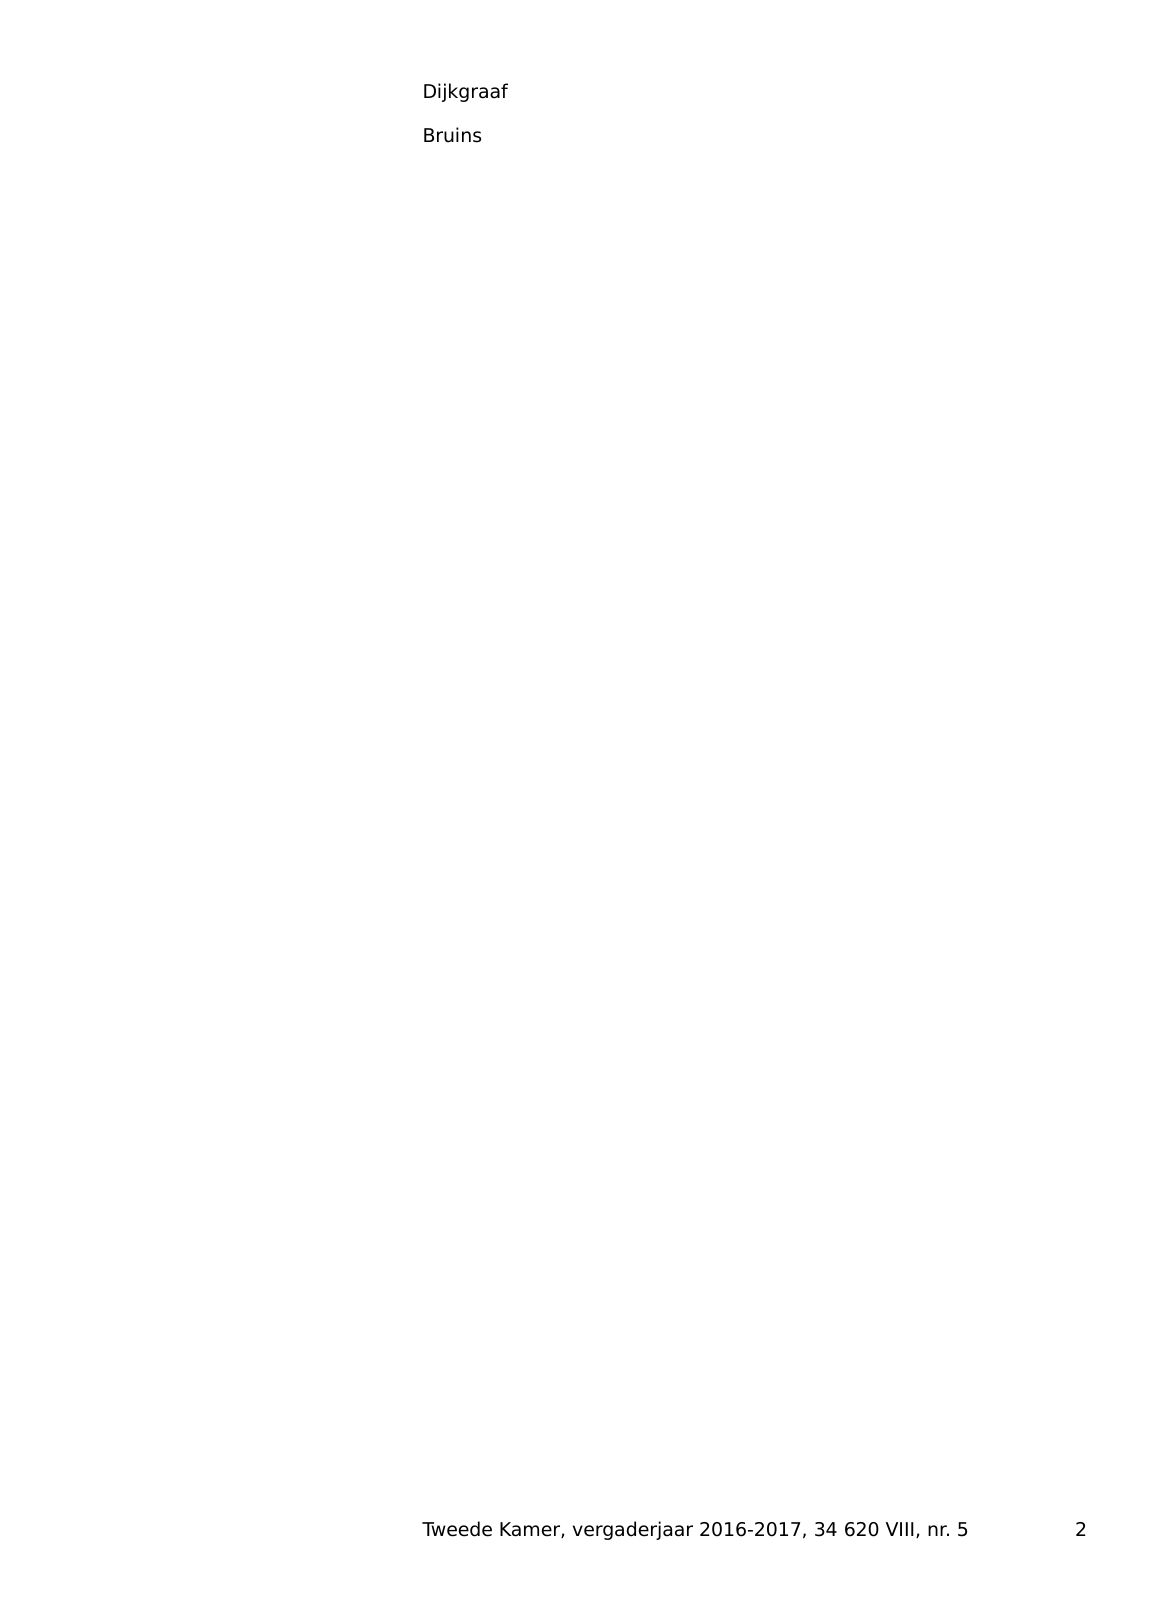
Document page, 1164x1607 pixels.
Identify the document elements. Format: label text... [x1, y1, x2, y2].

text Dijkgraaf Bruins [422, 59, 1087, 147]
